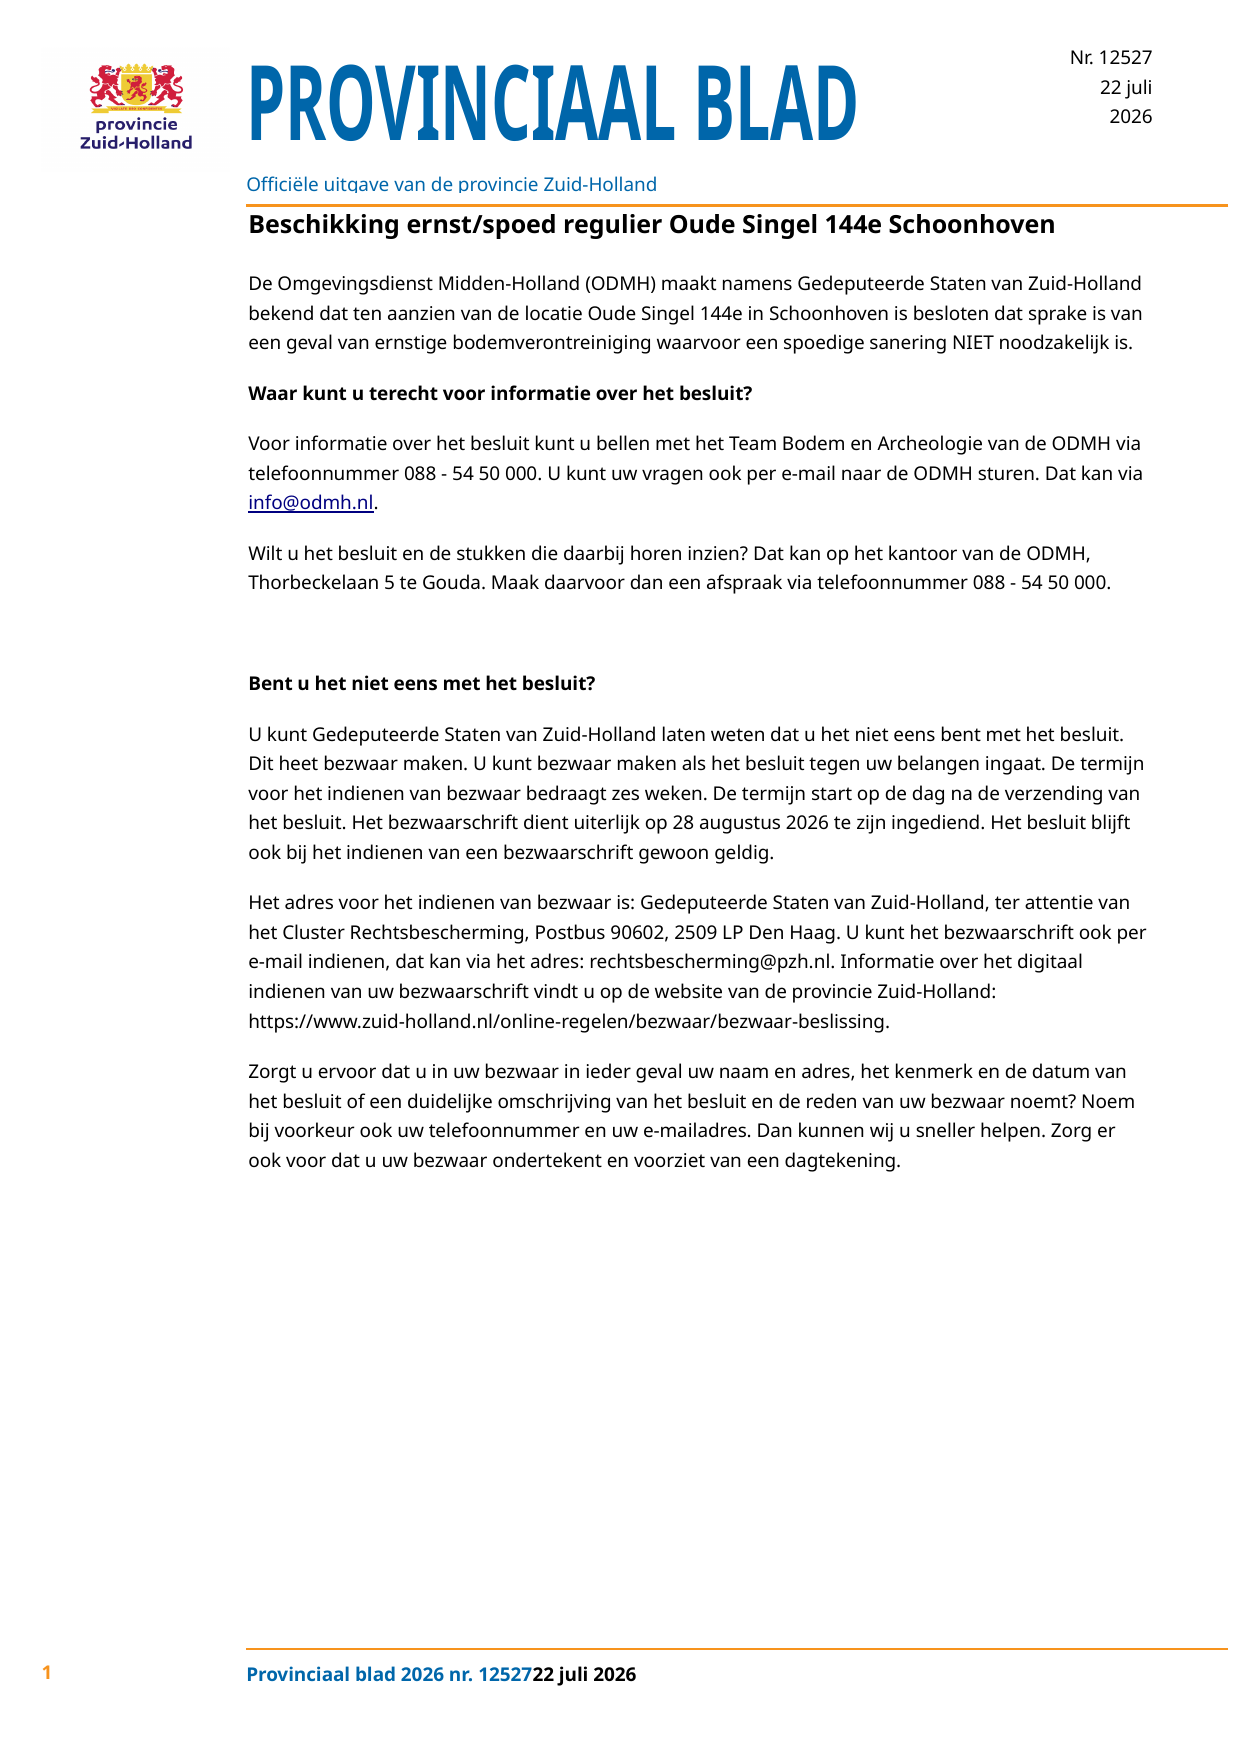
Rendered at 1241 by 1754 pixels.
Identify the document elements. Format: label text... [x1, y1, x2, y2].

text U kunt Gedeputeerde Staten van Zuid-Holland laten weten dat u het niet eens bent met het besluit. Dit heet bezwaar maken. U kunt bezwaar maken als het besluit tegen uw belangen ingaat. De termijn voor het indienen van bezwaar bedraagt zes weken. De termijn start op de dag na de verzending van het besluit. Het bezwaarschrift dient uiterlijk op 28 augustus 2026 te zijn ingediend. Het besluit blijft ook bij het indienen van een bezwaarschrift gewoon geldig. [248, 721, 1152, 865]
picture [41, 47, 231, 172]
text Beschikking ernst/spoed regulier Oude Singel 144e Schoonhoven [248, 207, 1152, 241]
text De Omgevingsdienst Midden-Holland (ODMH) maakt namens Gedeputeerde Staten van Zuid-Holland bekend dat ten aanzien van de locatie Oude Singel 144e in Schoonhoven is besloten dat sprake is van een geval van ernstige bodemverontreiniging waarvoor een spoedige sanering NIET noodzakelijk is. [248, 270, 1152, 355]
text Voor informatie over het besluit kunt u bellen met het Team Bodem en Archeologie van de ODMH via telefoonnummer 088 - 54 50 000. U kunt uw vragen ook per e-mail naar de ODMH sturen. Dat kan via info@odmh.nl. [248, 430, 1152, 515]
text Waar kunt u terecht voor informatie over het besluit? [248, 380, 1152, 406]
text Zorgt u ervoor dat u in uw bezwaar in ieder geval uw naam en adres, het kenmerk en de datum van het besluit of een duidelijke omschrijving van het besluit en de reden van uw bezwaar noemt? Noem bij voorkeur ook uw telefoonnummer en uw e-mailadres. Dan kunnen wij u sneller helpen. Zorg er ook voor dat u uw bezwaar ondertekent en voorziet van een dagtekening. [248, 1058, 1152, 1173]
text Wilt u het besluit en de stukken die daarbij horen inzien? Dat kan op het kantoor van de ODMH, Thorbeckelaan 5 te Gouda. Maak daarvoor dan een afspraak via telefoonnummer 088 - 54 50 000. [248, 540, 1152, 595]
text Bent u het niet eens met het besluit? [248, 670, 1152, 696]
text Het adres voor het indienen van bezwaar is: Gedeputeerde Staten van Zuid-Holland, ter attentie van het Cluster Rechtsbescherming, Postbus 90602, 2509 LP Den Haag. U kunt het bezwaarschrift ook per e-mail indienen, dat kan via het adres: rechtsbescherming@pzh.nl. Informatie over het digitaal indienen van uw bezwaarschrift vindt u op de website van de provincie Zuid-Holland: https://www.zuid-holland.nl/online-regelen/bezwaar/bezwaar-beslissing. [248, 889, 1152, 1033]
